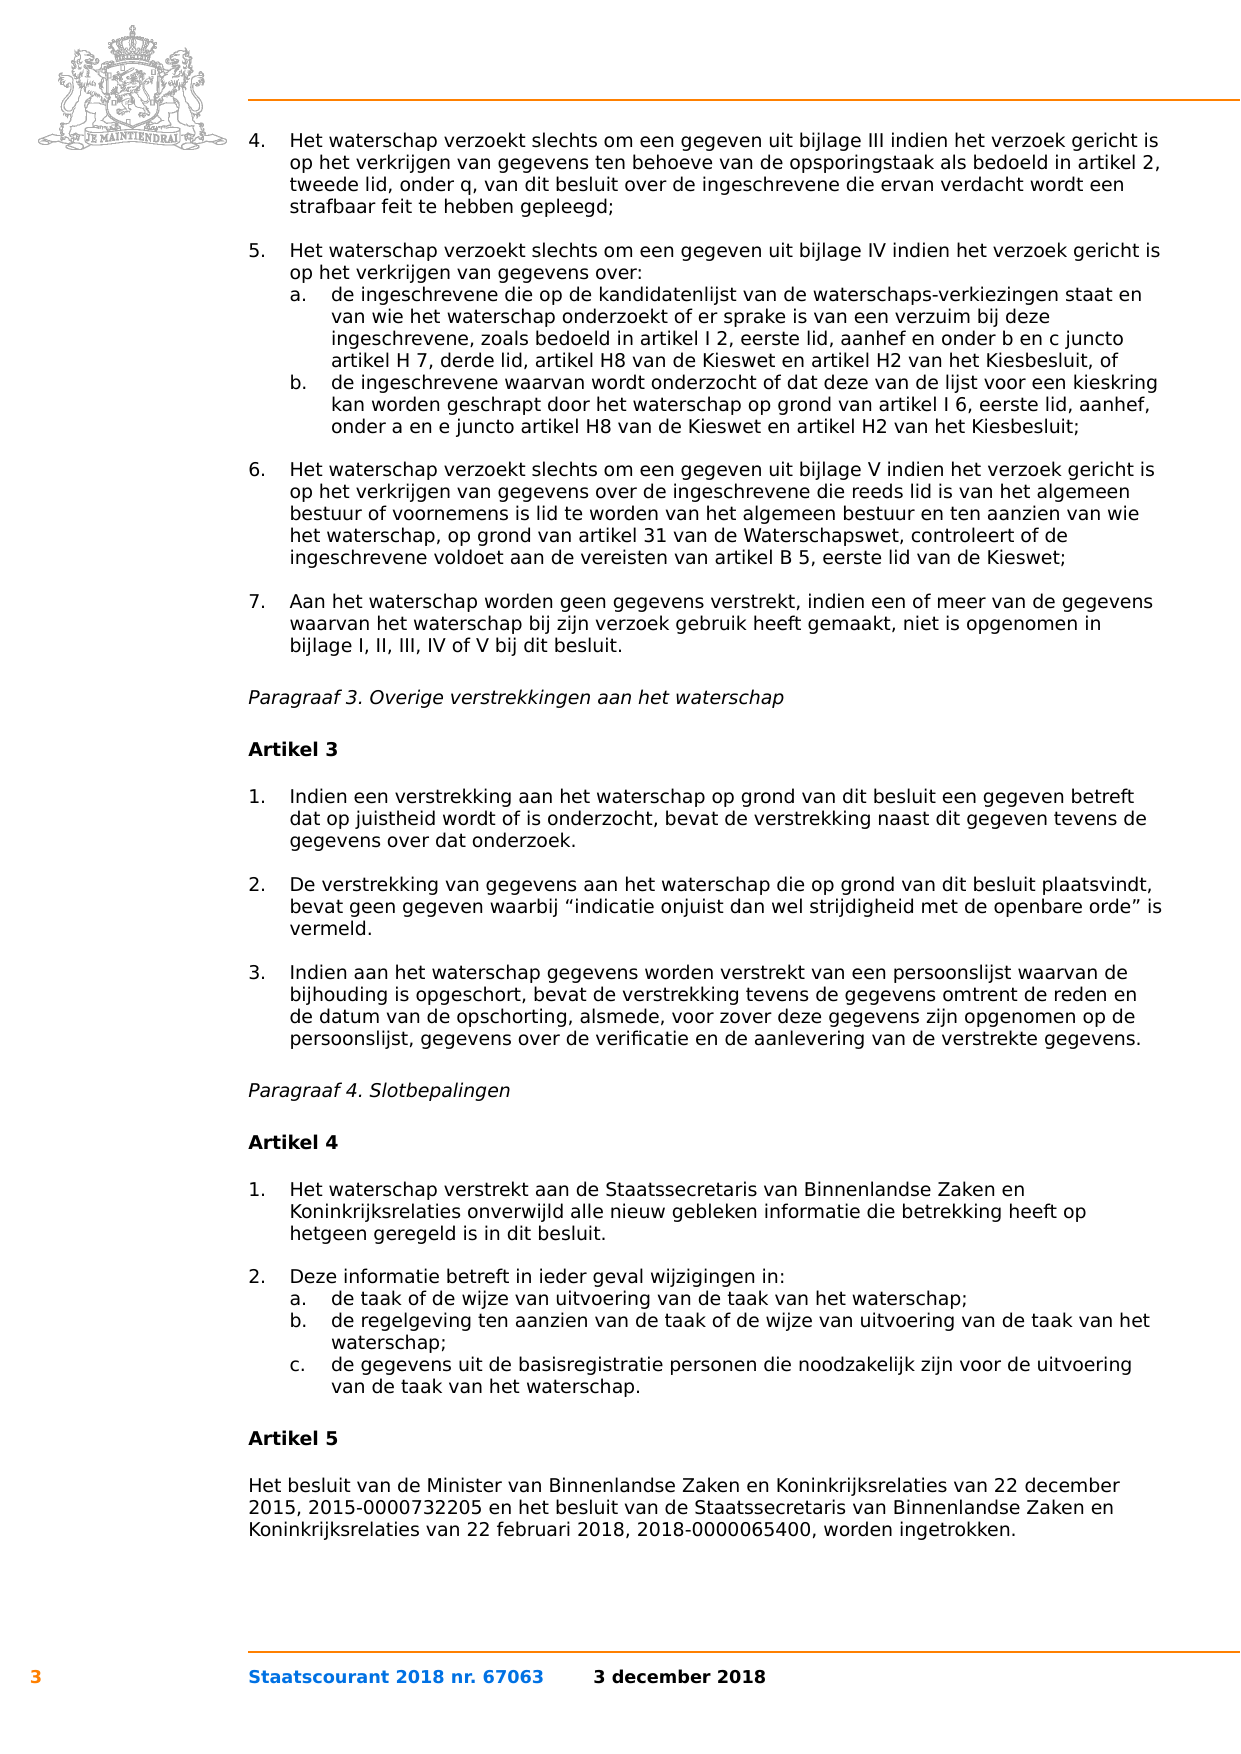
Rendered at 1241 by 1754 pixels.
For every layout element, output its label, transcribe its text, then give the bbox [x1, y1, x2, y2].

subtitle Artikel 3 [248, 739, 1163, 761]
text 1. Het waterschap verstrekt aan de Staatssecretaris van Binnenlandse Zaken en Koninkrijksrelaties onverwijld alle nieuw gebleken informatie die betrekking heeft op hetgeen geregeld is in dit besluit. [248, 1178, 1163, 1244]
picture [38, 25, 227, 150]
text Het besluit van de Minister van Binnenlandse Zaken en Koninkrijksrelaties van 22 december 2015, 2015-0000732205 en het besluit van de Staatssecretaris van Binnenlandse Zaken en Koninkrijksrelaties van 22 februari 2018, 2018-0000065400, worden ingetrokken. [248, 1475, 1163, 1541]
subtitle Artikel 5 [248, 1428, 1163, 1450]
text b. de regelgeving ten aanzien van de taak of de wijze van uitvoering van de taak van het waterschap; [289, 1310, 1163, 1354]
text 6. Het waterschap verzoekt slechts om een gegeven uit bijlage V indien het verzoek gericht is op het verkrijgen van gegevens over de ingeschrevene die reeds lid is van het algemeen bestuur of voornemens is lid te worden van het algemeen bestuur en ten aanzien van wie het waterschap, op grond van artikel 31 van de Waterschapswet, controleert of de ingeschrevene voldoet aan de vereisten van artikel B 5, eerste lid van de Kieswet; [248, 459, 1163, 569]
subtitle Paragraaf 3. Overige verstrekkingen aan het waterschap [248, 687, 1163, 709]
text c. de gegevens uit de basisregistratie personen die noodzakelijk zijn voor de uitvoering van de taak van het waterschap. [289, 1354, 1163, 1398]
text 5. Het waterschap verzoekt slechts om een gegeven uit bijlage IV indien het verzoek gericht is op het verkrijgen van gegevens over: [248, 240, 1163, 284]
subtitle Artikel 4 [248, 1132, 1163, 1153]
text a. de ingeschrevene die op de kandidatenlijst van de waterschaps-verkiezingen staat en van wie het waterschap onderzoekt of er sprake is van een verzuim bij deze ingeschrevene, zoals bedoeld in artikel I 2, eerste lid, aanhef en onder b en c juncto artikel H 7, derde lid, artikel H8 van de Kieswet en artikel H2 van het Kiesbesluit, of [289, 284, 1163, 372]
text 3. Indien aan het waterschap gegevens worden verstrekt van een persoonslijst waarvan de bijhouding is opgeschort, bevat de verstrekking tevens de gegevens omtrent de reden en de datum van de opschorting, alsmede, voor zover deze gegevens zijn opgenomen op de persoonslijst, gegevens over de verificatie en de aanlevering van de verstrekte gegevens. [248, 962, 1163, 1049]
text b. de ingeschrevene waarvan wordt onderzocht of dat deze van de lijst voor een kieskring kan worden geschrapt door het waterschap op grond van artikel I 6, eerste lid, aanhef, onder a en e juncto artikel H8 van de Kieswet en artikel H2 van het Kiesbesluit; [289, 372, 1163, 437]
text 4. Het waterschap verzoekt slechts om een gegeven uit bijlage III indien het verzoek gericht is op het verkrijgen van gegevens ten behoeve van de opsporingstaak als bedoeld in artikel 2, tweede lid, onder q, van dit besluit over de ingeschrevene die ervan verdacht wordt een strafbaar feit te hebben gepleegd; [248, 130, 1163, 218]
text 2. De verstrekking van gegevens aan het waterschap die op grond van dit besluit plaatsvindt, bevat geen gegeven waarbij “indicatie onjuist dan wel strijdigheid met de openbare orde” is vermeld. [248, 874, 1163, 940]
text 7. Aan het waterschap worden geen gegevens verstrekt, indien een of meer van de gegevens waarvan het waterschap bij zijn verzoek gebruik heeft gemaakt, niet is opgenomen in bijlage I, II, III, IV of V bij dit besluit. [248, 591, 1163, 657]
text 1. Indien een verstrekking aan het waterschap op grond van dit besluit een gegeven betreft dat op juistheid wordt of is onderzocht, bevat de verstrekking naast dit gegeven tevens de gegevens over dat onderzoek. [248, 786, 1163, 852]
text a. de taak of de wijze van uitvoering van de taak van het waterschap; [289, 1288, 1163, 1310]
text 2. Deze informatie betreft in ieder geval wijzigingen in: [248, 1266, 1163, 1288]
subtitle Paragraaf 4. Slotbepalingen [248, 1079, 1163, 1102]
